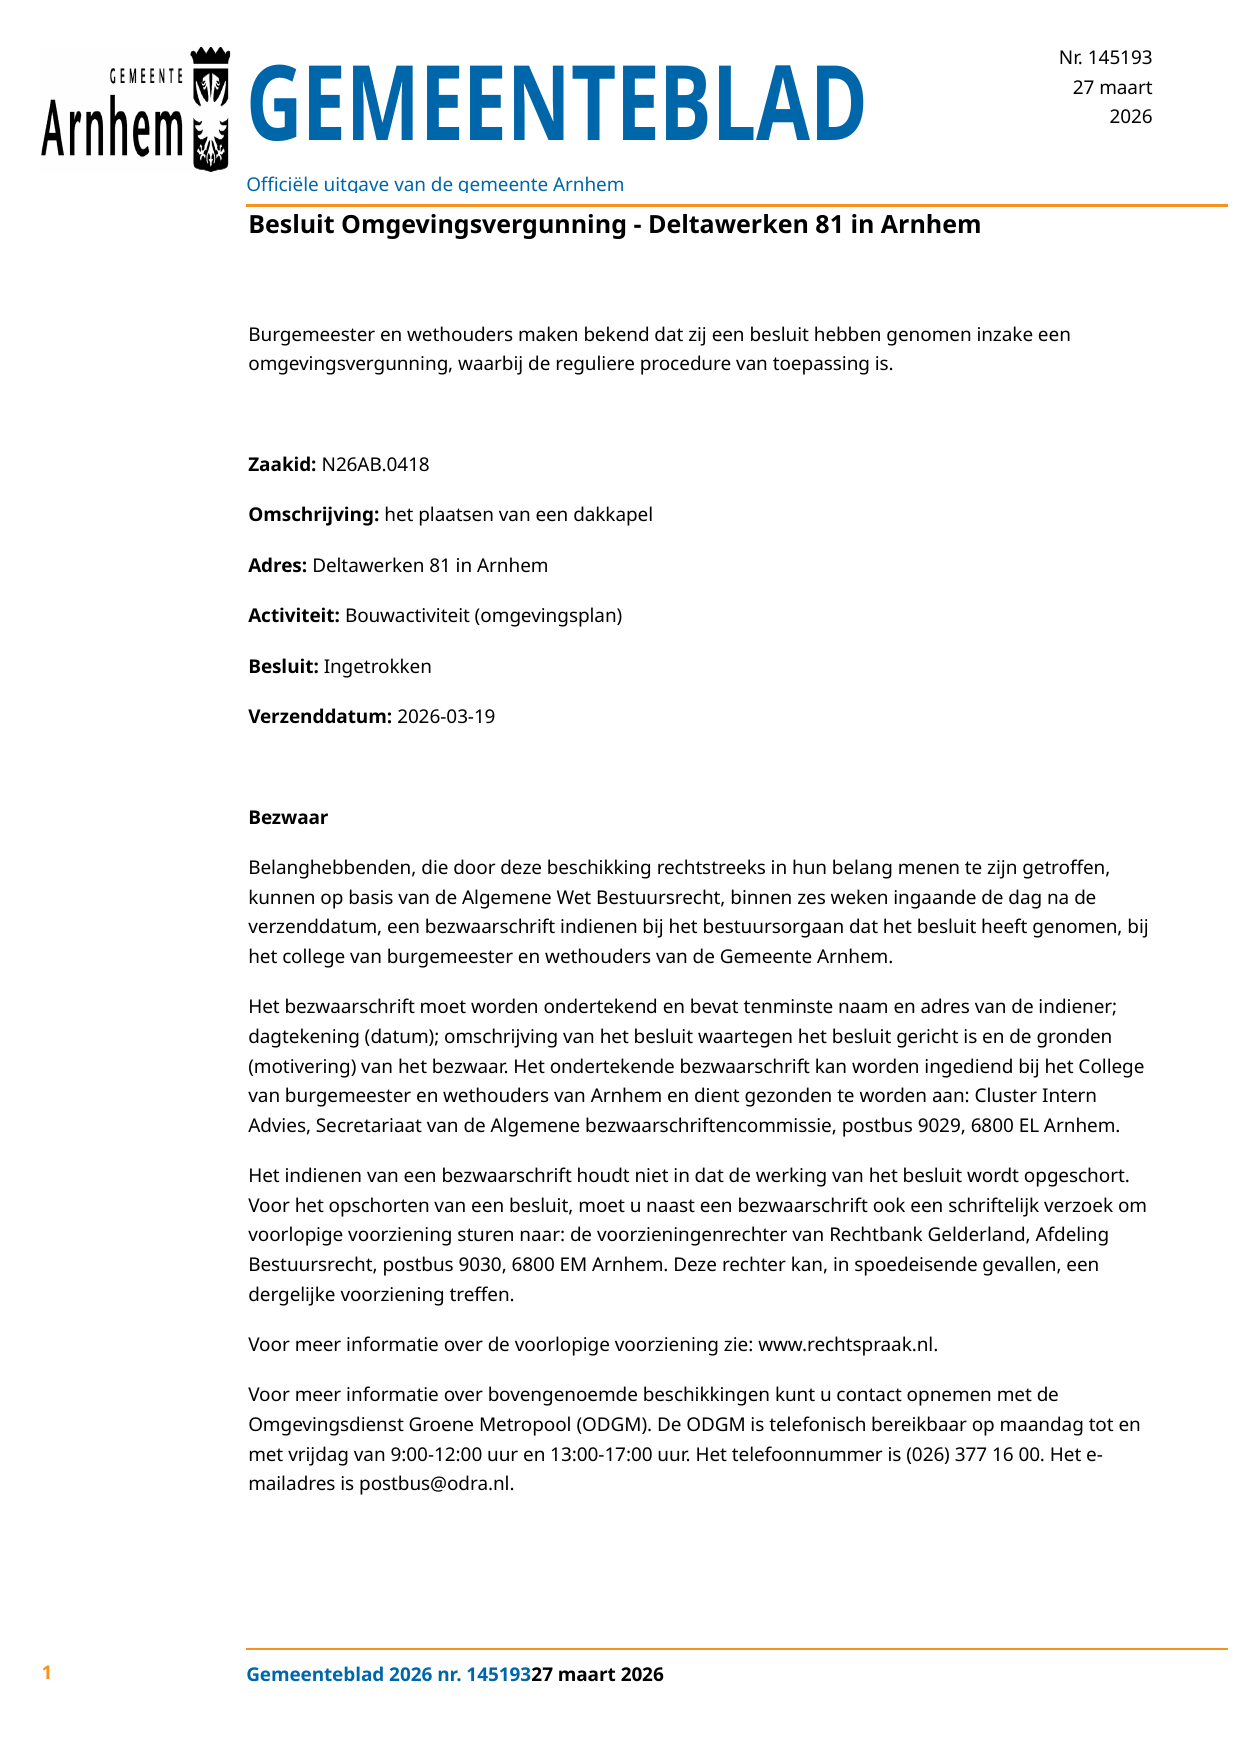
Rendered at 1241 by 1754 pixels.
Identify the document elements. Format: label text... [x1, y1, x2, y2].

text Burgemeester en wethouders maken bekend dat zij een besluit hebben genomen inzake een omgevingsvergunning, waarbij de reguliere procedure van toepassing is. [248, 321, 1152, 376]
text Zaakid: N26AB.0418 [248, 451, 1152, 477]
text Omschrijving: het plaatsen van een dakkapel [248, 502, 1152, 527]
text Het indienen van een bezwaarschrift houdt niet in dat de werking van het besluit wordt opgeschort. Voor het opschorten van een besluit, moet u naast een bezwaarschrift ook een schriftelijk verzoek om voorlopige voorziening sturen naar: de voorzieningenrechter van Rechtbank Gelderland, Afdeling Bestuursrecht, postbus 9030, 6800 EM Arnhem. Deze rechter kan, in spoedeisende gevallen, een dergelijke voorziening treffen. [248, 1162, 1152, 1306]
picture [41, 47, 231, 172]
text Bezwaar [248, 804, 1152, 830]
text Activiteit: Bouwactiviteit (omgevingsplan) [248, 602, 1152, 628]
text Adres: Deltawerken 81 in Arnhem [248, 552, 1152, 578]
text Het bezwaarschrift moet worden ondertekend en bevat tenminste naam en adres van de indiener; dagtekening (datum); omschrijving van het besluit waartegen het besluit gericht is en de gronden (motivering) van het bezwaar. Het ondertekende bezwaarschrift kan worden ingediend bij het College van burgemeester en wethouders van Arnhem en dient gezonden te worden aan: Cluster Intern Advies, Secretariaat van de Algemene bezwaarschriftencommissie, postbus 9029, 6800 EL Arnhem. [248, 994, 1152, 1138]
text Besluit Omgevingsvergunning - Deltawerken 81 in Arnhem [248, 207, 1152, 241]
text Voor meer informatie over bovengenoemde beschikkingen kunt u contact opnemen met de Omgevingsdienst Groene Metropool (ODGM). De ODGM is telefonisch bereikbaar op maandag tot en met vrijdag van 9:00-12:00 uur en 13:00-17:00 uur. Het telefoonnummer is (026) 377 16 00. Het e-mailadres is postbus@odra.nl. [248, 1382, 1152, 1496]
text Voor meer informatie over de voorlopige voorziening zie: www.rechtspraak.nl. [248, 1331, 1152, 1357]
text Verzenddatum: 2026-03-19 [248, 703, 1152, 729]
text Belanghebbenden, die door deze beschikking rechtstreeks in hun belang menen te zijn getroffen, kunnen op basis van de Algemene Wet Bestuursrecht, binnen zes weken ingaande de dag na de verzenddatum, een bezwaarschrift indienen bij het bestuursorgaan dat het besluit heeft genomen, bij het college van burgemeester en wethouders van de Gemeente Arnhem. [248, 854, 1152, 969]
text Besluit: Ingetrokken [248, 653, 1152, 678]
